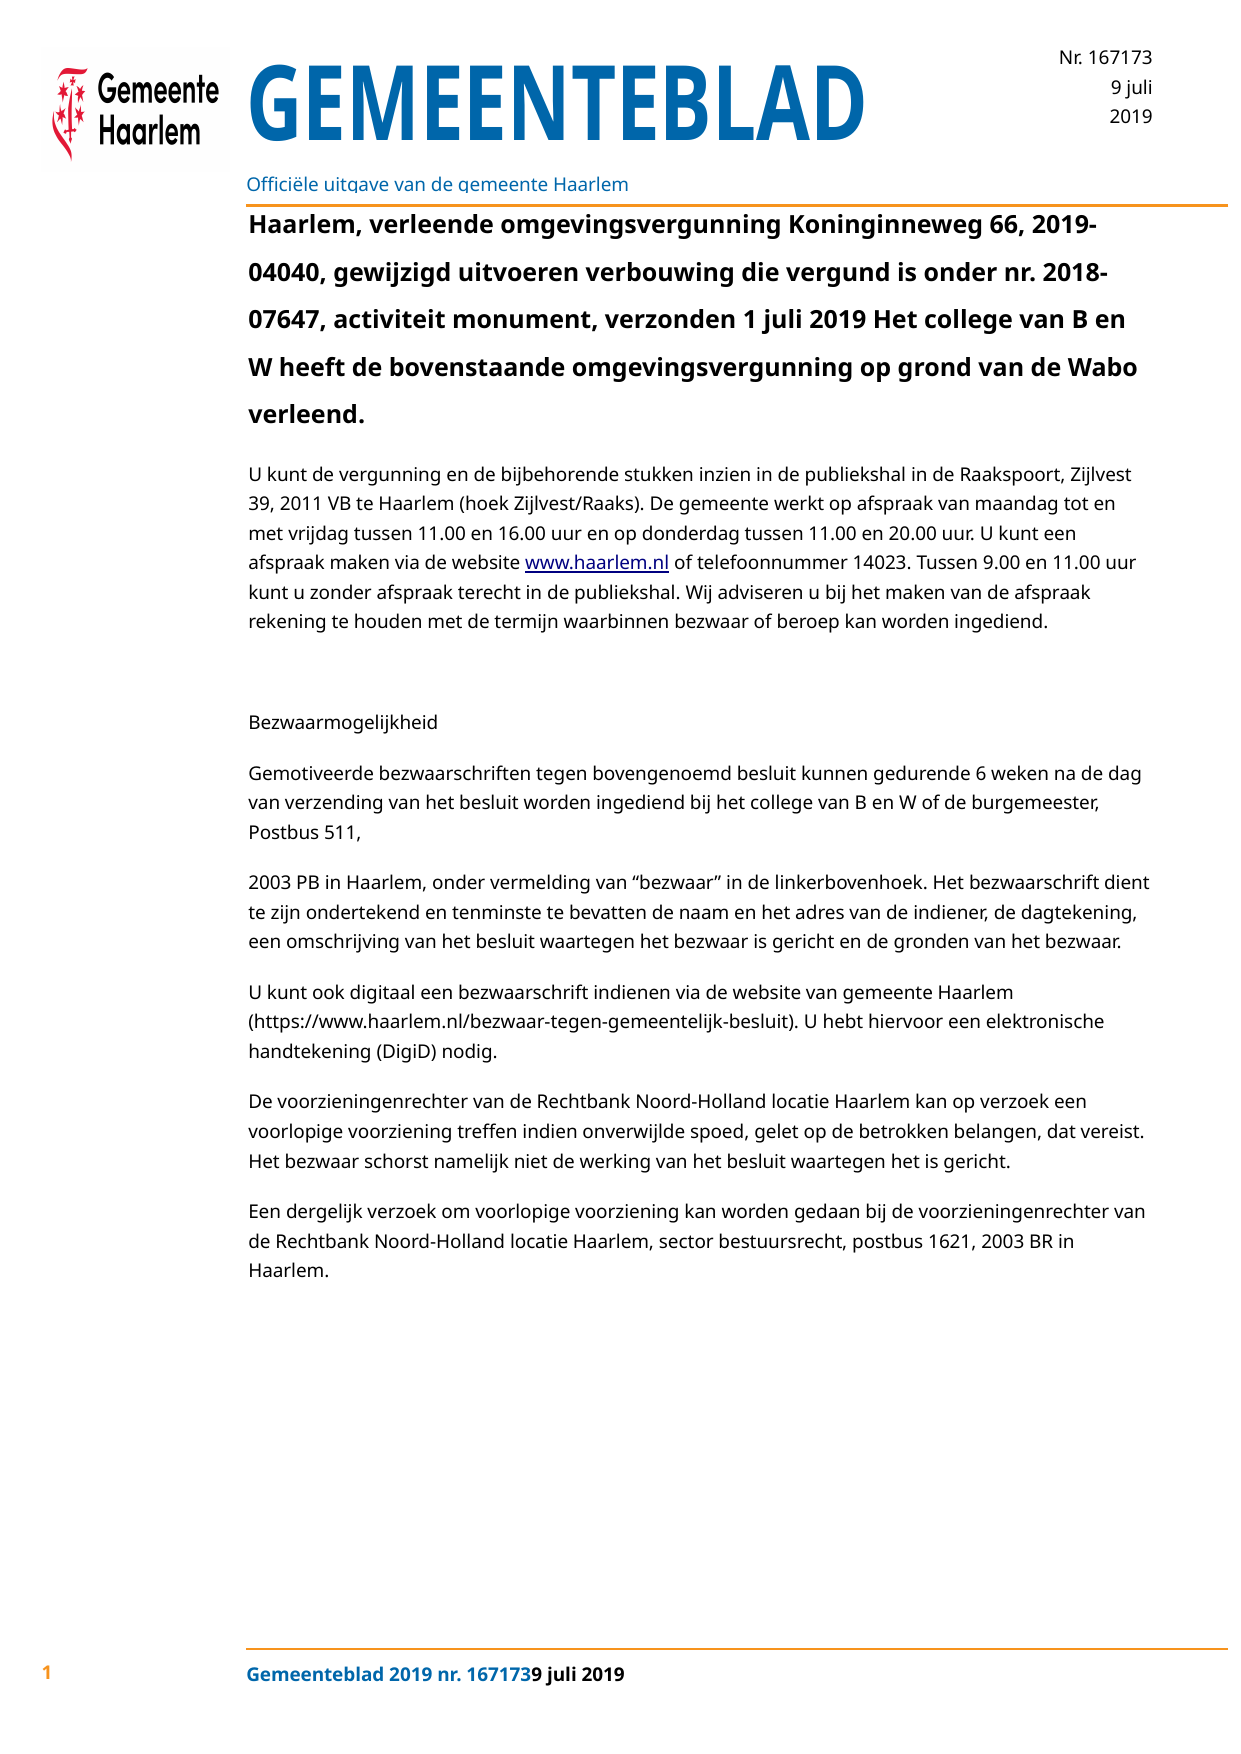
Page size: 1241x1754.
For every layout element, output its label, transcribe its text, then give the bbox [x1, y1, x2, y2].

picture [41, 47, 231, 172]
text Haarlem, verleende omgevingsvergunning Koninginneweg 66, 2019-04040, gewijzigd uitvoeren verbouwing die vergund is onder nr. 2018-07647, activiteit monument, verzonden 1 juli 2019 Het college van B en W heeft de bovenstaande omgevingsvergunning op grond van de Wabo verleend. [248, 207, 1152, 431]
text U kunt ook digitaal een bezwaarschrift indienen via de website van gemeente Haarlem (https://www.haarlem.nl/bezwaar-tegen-gemeentelijk-besluit). U hebt hiervoor een elektronische handtekening (DigiD) nodig. [248, 979, 1152, 1064]
text De voorzieningenrechter van de Rechtbank Noord-Holland locatie Haarlem kan op verzoek een voorlopige voorziening treffen indien onverwijlde spoed, gelet op de betrokken belangen, dat vereist. Het bezwaar schorst namelijk niet de werking van het besluit waartegen het is gericht. [248, 1089, 1152, 1173]
text U kunt de vergunning en de bijbehorende stukken inzien in de publiekshal in de Raakspoort, Zijlvest 39, 2011 VB te Haarlem (hoek Zijlvest/Raaks). De gemeente werkt op afspraak van maandag tot en met vrijdag tussen 11.00 en 16.00 uur en op donderdag tussen 11.00 en 20.00 uur. U kunt een afspraak maken via de website www.haarlem.nl of telefoonnummer 14023. Tussen 9.00 en 11.00 uur kunt u zonder afspraak terecht in de publiekshal. Wij adviseren u bij het maken van de afspraak rekening te houden met de termijn waarbinnen bezwaar of beroep kan worden ingediend. [248, 461, 1152, 634]
text Gemotiveerde bezwaarschriften tegen bovengenoemd besluit kunnen gedurende 6 weken na de dag van verzending van het besluit worden ingediend bij het college van B en W of de burgemeester, Postbus 511, [248, 760, 1152, 845]
text 2003 PB in Haarlem, onder vermelding van “bezwaar” in de linkerbovenhoek. Het bezwaarschrift dient te zijn ondertekend en tenminste te bevatten de naam en het adres van de indiener, de dagtekening, een omschrijving van het besluit waartegen het bezwaar is gericht en de gronden van het bezwaar. [248, 869, 1152, 954]
text Bezwaarmogelijkheid [248, 709, 1152, 735]
text Een dergelijk verzoek om voorlopige voorziening kan worden gedaan bij de voorzieningenrechter van de Rechtbank Noord-Holland locatie Haarlem, sector bestuursrecht, postbus 1621, 2003 BR in Haarlem. [248, 1198, 1152, 1283]
